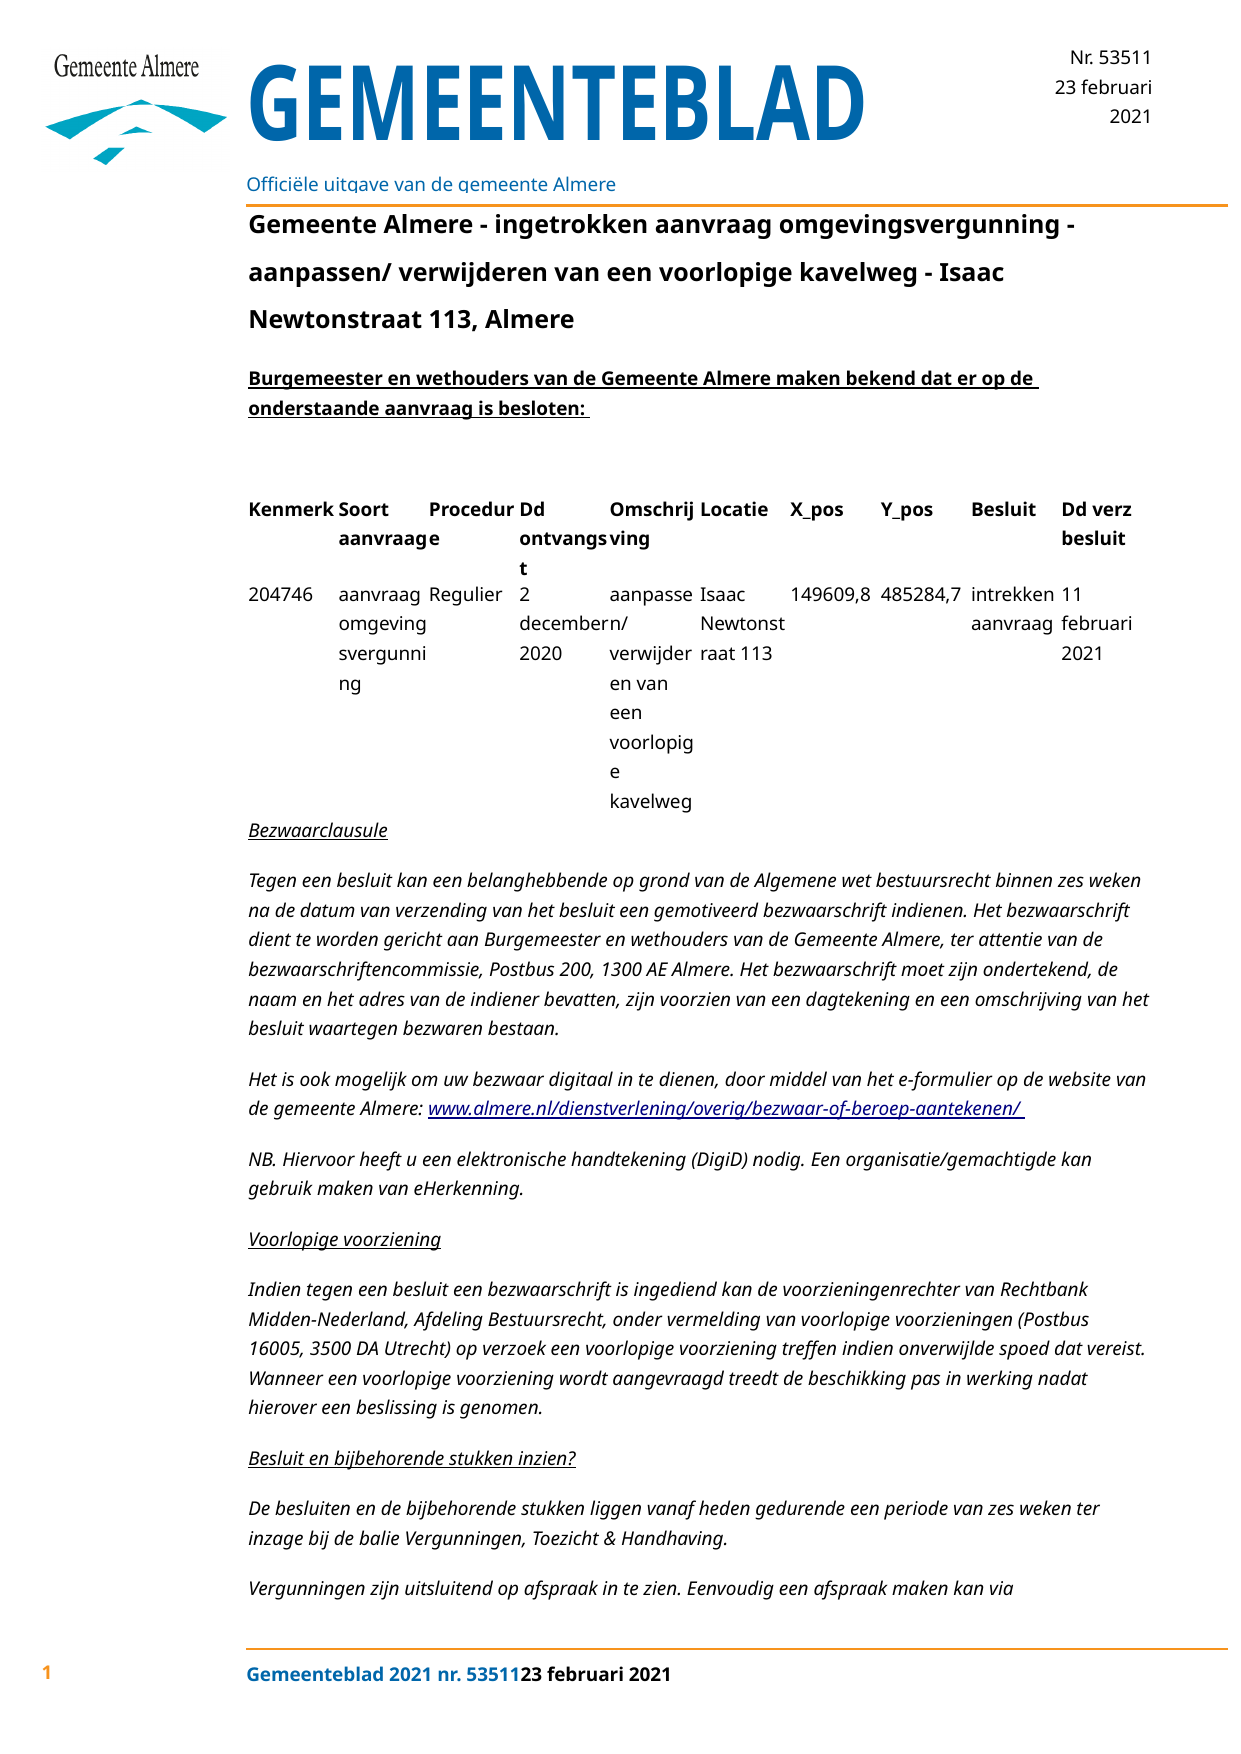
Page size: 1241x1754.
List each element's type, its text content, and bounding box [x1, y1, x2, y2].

text Vergunningen zijn uitsluitend op afspraak in te zien. Eenvoudig een afspraak maken kan via [248, 1575, 1152, 1601]
text Burgemeester en wethouders van de Gemeente Almere maken bekend dat er op de onderstaande aanvraag is besloten: [248, 366, 1152, 421]
picture [41, 47, 231, 172]
text Het is ook mogelijk om uw bezwaar digitaal in te dienen, door middel van het e-formulier op de website van de gemeente Almere: www.almere.nl/dienstverlening/overig/bezwaar-of-beroep-aantekenen/ [248, 1066, 1152, 1121]
table_cell 11 februari 2021 [1061, 581, 1152, 814]
table_header Dd verz besluit [1061, 496, 1152, 581]
table_cell intrekken aanvraag [971, 581, 1061, 814]
table_header Besluit [971, 496, 1061, 581]
table_cell Isaac Newtonstraat 113 [700, 581, 790, 814]
table_cell Regulier [429, 581, 519, 814]
text NB. Hiervoor heeft u een elektronische handtekening (DigiD) nodig. Een organisatie/gemachtigde kan gebruik maken van eHerkenning. [248, 1146, 1152, 1201]
table_header Locatie [700, 496, 790, 581]
table_header Kenmerk [248, 496, 338, 581]
table_cell aanvraag omgevingsvergunning [338, 581, 429, 814]
table_cell 2 december 2020 [519, 581, 609, 814]
text Gemeente Almere - ingetrokken aanvraag omgevingsvergunning - aanpassen/ verwijderen van een voorlopige kavelweg - Isaac Newtonstraat 113, Almere [248, 207, 1152, 336]
text De besluiten en de bijbehorende stukken liggen vanaf heden gedurende een periode van zes weken ter inzage bij de balie Vergunningen, Toezicht & Handhaving. [248, 1495, 1152, 1551]
table_header Dd ontvangst [519, 496, 609, 581]
table_header X_pos [790, 496, 881, 581]
table_header Procedure [429, 496, 519, 581]
table_header Soort aanvraag [338, 496, 429, 581]
table_cell 204746 [248, 581, 338, 814]
table_cell 149609,8 [790, 581, 881, 814]
table_cell aanpassen/ verwijderen van een voorlopige kavelweg [609, 581, 700, 814]
table_header Y_pos [881, 496, 971, 581]
table_header Omschrijving [609, 496, 700, 581]
text Bezwaarclausule [248, 817, 1152, 843]
text Indien tegen een besluit een bezwaarschrift is ingediend kan de voorzieningenrechter van Rechtbank Midden-Nederland, Afdeling Bestuursrecht, onder vermelding van voorlopige voorzieningen (Postbus 16005, 3500 DA Utrecht) op verzoek een voorlopige voorziening treffen indien onverwijlde spoed dat vereist. Wanneer een voorlopige voorziening wordt aangevraagd treedt de beschikking pas in werking nadat hierover een beslissing is genomen. [248, 1276, 1152, 1420]
table_cell 485284,7 [881, 581, 971, 814]
text Besluit en bijbehorende stukken inzien? [248, 1445, 1152, 1471]
text Voorlopige voorziening [248, 1226, 1152, 1251]
text Tegen een besluit kan een belanghebbende op grond van de Algemene wet bestuursrecht binnen zes weken na de datum van verzending van het besluit een gemotiveerd bezwaarschrift indienen. Het bezwaarschrift dient te worden gericht aan Burgemeester en wethouders van de Gemeente Almere, ter attentie van de bezwaarschriftencommissie, Postbus 200, 1300 AE Almere. Het bezwaarschrift moet zijn ondertekend, de naam en het adres van de indiener bevatten, zijn voorzien van een dagtekening en een omschrijving van het besluit waartegen bezwaren bestaan. [248, 867, 1152, 1041]
